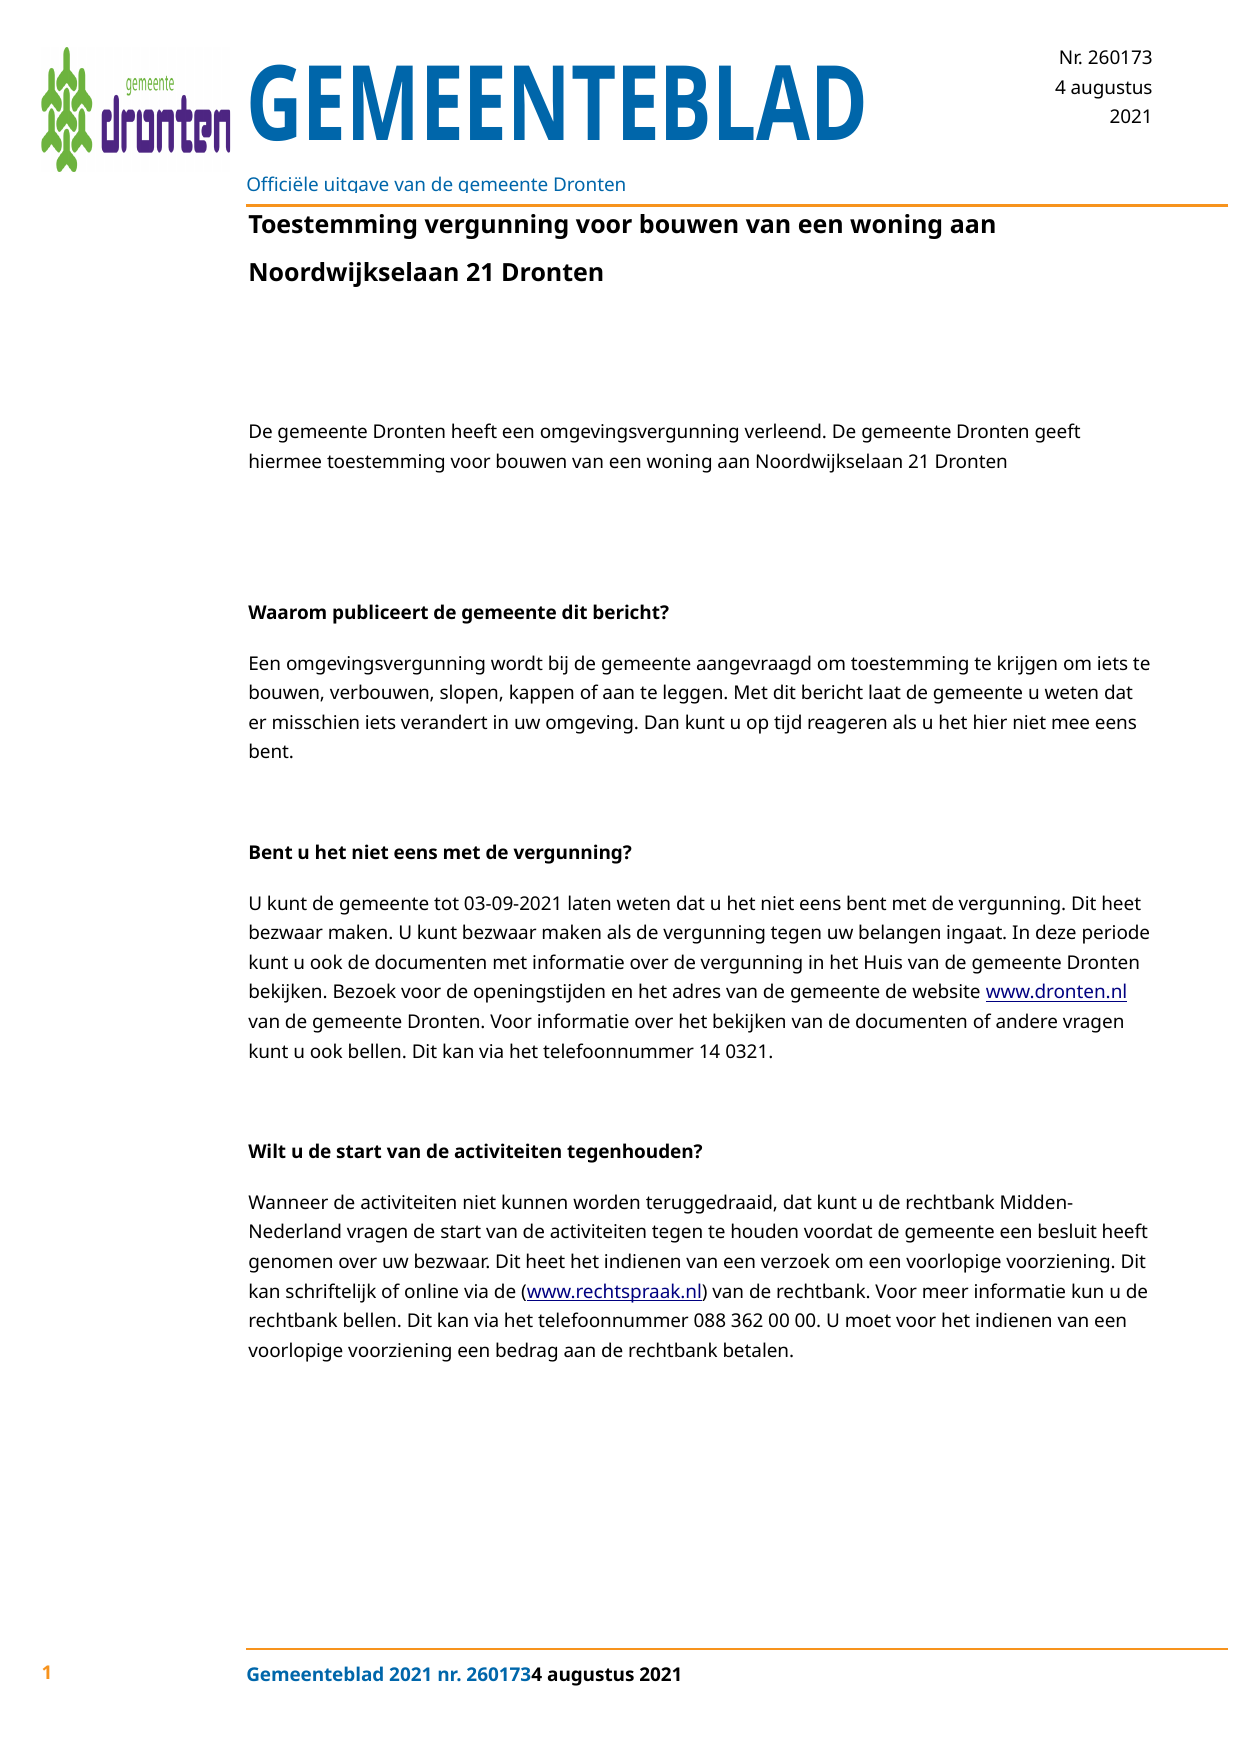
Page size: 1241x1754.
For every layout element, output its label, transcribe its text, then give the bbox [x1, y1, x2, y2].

text Toestemming vergunning voor bouwen van een woning aan Noordwijkselaan 21 Dronten [248, 207, 1152, 288]
text Een omgevingsvergunning wordt bij de gemeente aangevraagd om toestemming te krijgen om iets te bouwen, verbouwen, slopen, kappen of aan te leggen. Met dit bericht laat de gemeente u weten dat er misschien iets verandert in uw omgeving. Dan kunt u op tijd reageren als u het hier niet mee eens bent. [248, 650, 1152, 764]
text Wanneer de activiteiten niet kunnen worden teruggedraaid, dat kunt u de rechtbank Midden-Nederland vragen de start van de activiteiten tegen te houden voordat de gemeente een besluit heeft genomen over uw bezwaar. Dit heet het indienen van een verzoek om een voorlopige voorziening. Dit kan schriftelijk of online via de (www.rechtspraak.nl) van de rechtbank. Voor meer informatie kun u de rechtbank bellen. Dit kan via het telefoonnummer 088 362 00 00. U moet voor het indienen van een voorlopige voorziening een bedrag aan de rechtbank betalen. [248, 1189, 1152, 1363]
text Waarom publiceert de gemeente dit bericht? [248, 599, 1152, 625]
picture [41, 47, 231, 172]
text Bent u het niet eens met de vergunning? [248, 839, 1152, 865]
text De gemeente Dronten heeft een omgevingsvergunning verleend. De gemeente Dronten geeft hiermee toestemming voor bouwen van een woning aan Noordwijkselaan 21 Dronten [248, 419, 1152, 474]
text U kunt de gemeente tot 03-09-2021 laten weten dat u het niet eens bent met de vergunning. Dit heet bezwaar maken. U kunt bezwaar maken als de vergunning tegen uw belangen ingaat. In deze periode kunt u ook de documenten met informatie over de vergunning in het Huis van de gemeente Dronten bekijken. Bezoek voor de openingstijden en het adres van de gemeente de website www.dronten.nl van de gemeente Dronten. Voor informatie over het bekijken van de documenten of andere vragen kunt u ook bellen. Dit kan via het telefoonnummer 14 0321. [248, 890, 1152, 1064]
text Wilt u de start van de activiteiten tegenhouden? [248, 1139, 1152, 1164]
